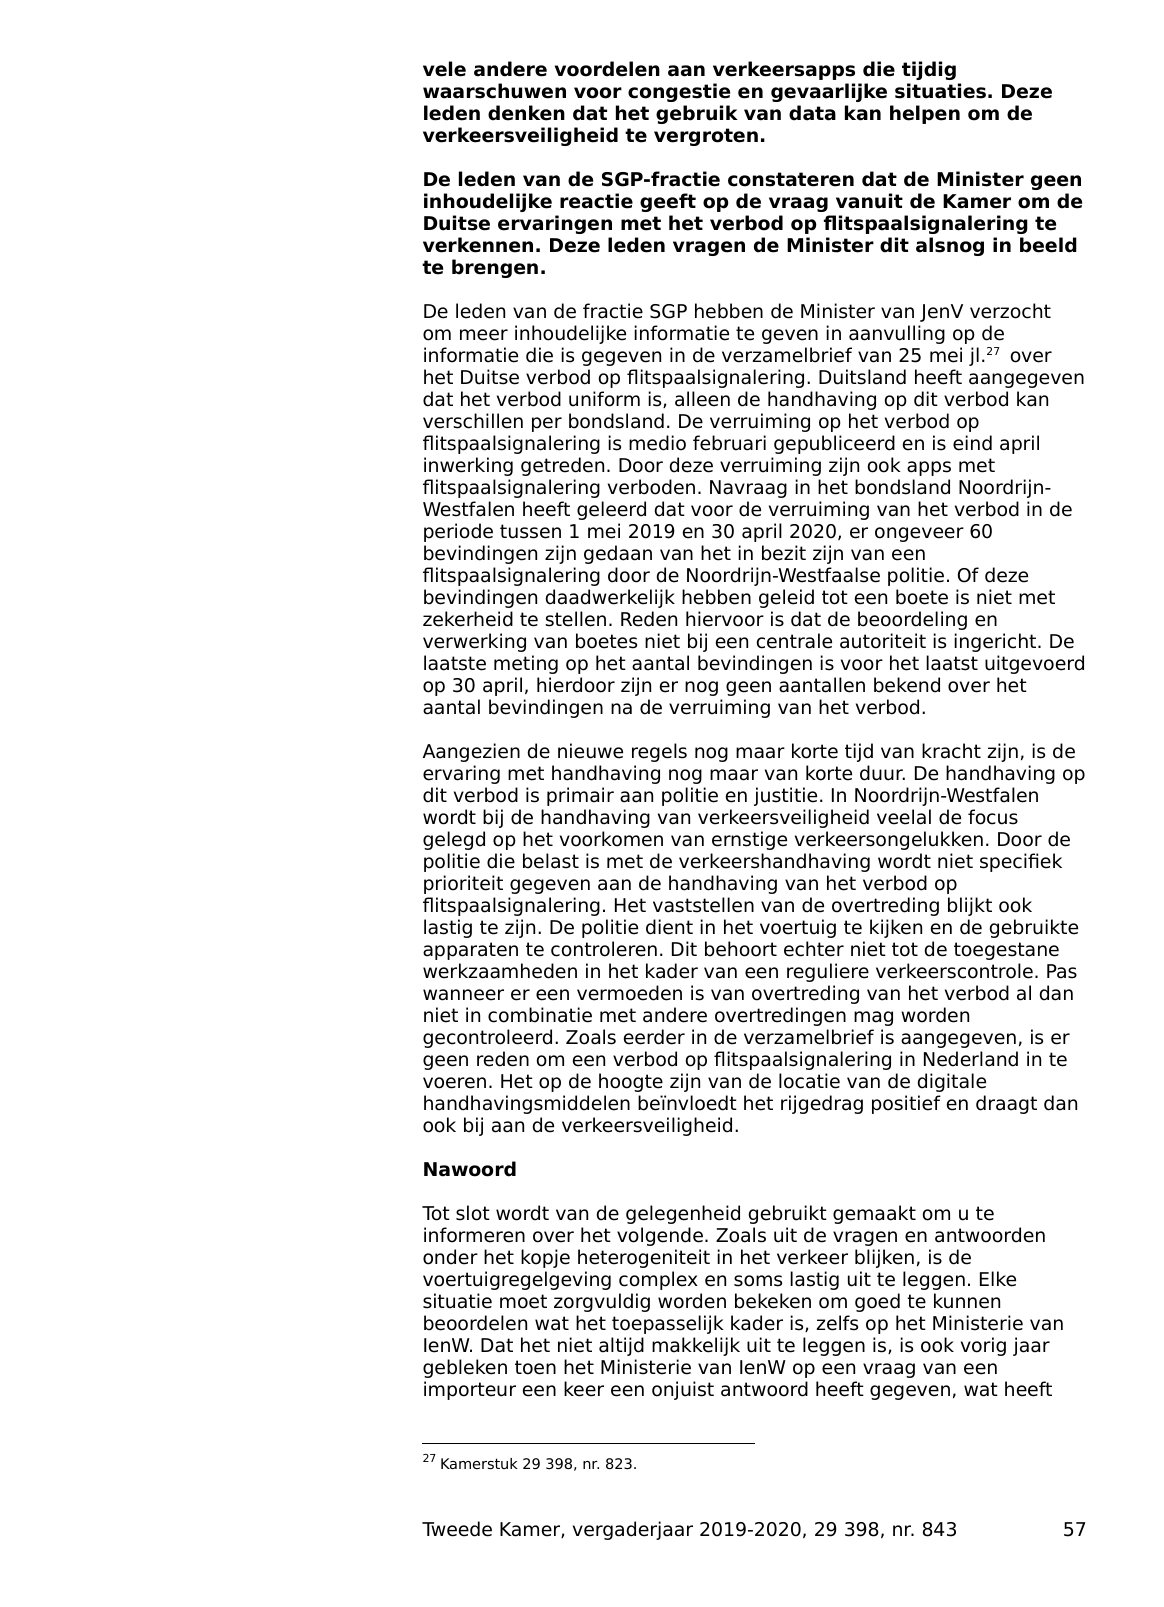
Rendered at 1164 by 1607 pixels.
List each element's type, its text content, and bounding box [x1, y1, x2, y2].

subtitle Nawoord [422, 1159, 1087, 1181]
text De leden van de fractie SGP hebben de Minister van JenV verzocht om meer inhoudelijke informatie te geven in aanvulling op de informatie die is gegeven in de verzamelbrief van 25 mei jl. over het Duitse verbod op flitspaalsignalering. Duitsland heeft aangegeven dat het verbod uniform is, alleen de handhaving op dit verbod kan verschillen per bondsland. De verruiming op het verbod op flitspaalsignalering is medio februari gepubliceerd en is eind april inwerking getreden. Door deze verruiming zijn ook apps met flitspaalsignalering verboden. Navraag in het bondsland Noordrijn-Westfalen heeft geleerd dat voor de verruiming van het verbod in de periode tussen 1 mei 2019 en 30 april 2020, er ongeveer 60 bevindingen zijn gedaan van het in bezit zijn van een flitspaalsignalering door de Noordrijn-Westfaalse politie. Of deze bevindingen daadwerkelijk hebben geleid tot een boete is niet met zekerheid te stellen. Reden hiervoor is dat de beoordeling en verwerking van boetes niet bij een centrale autoriteit is ingericht. De laatste meting op het aantal bevindingen is voor het laatst uitgevoerd op 30 april, hierdoor zijn er nog geen aantallen bekend over het aantal bevindingen na de verruiming van het verbod. [422, 301, 1087, 719]
text Tot slot wordt van de gelegenheid gebruikt gemaakt om u te informeren over het volgende. Zoals uit de vragen en antwoorden onder het kopje heterogeniteit in het verkeer blijken, is de voertuigregelgeving complex en soms lastig uit te leggen. Elke situatie moet zorgvuldig worden bekeken om goed te kunnen beoordelen wat het toepasselijk kader is, zelfs op het Ministerie van IenW. Dat het niet altijd makkelijk uit te leggen is, is ook vorig jaar gebleken toen het Ministerie van IenW op een vraag van een importeur een keer een onjuist antwoord heeft gegeven, wat heeft [422, 1203, 1087, 1401]
text Aangezien de nieuwe regels nog maar korte tijd van kracht zijn, is de ervaring met handhaving nog maar van korte duur. De handhaving op dit verbod is primair aan politie en justitie. In Noordrijn-Westfalen wordt bij de handhaving van verkeersveiligheid veelal de focus gelegd op het voorkomen van ernstige verkeersongelukken. Door de politie die belast is met de verkeershandhaving wordt niet specifiek prioriteit gegeven aan de handhaving van het verbod op flitspaalsignalering. Het vaststellen van de overtreding blijkt ook lastig te zijn. De politie dient in het voertuig te kijken en de gebruikte apparaten te controleren. Dit behoort echter niet tot de toegestane werkzaamheden in het kader van een reguliere verkeerscontrole. Pas wanneer er een vermoeden is van overtreding van het verbod al dan niet in combinatie met andere overtredingen mag worden gecontroleerd. Zoals eerder in de verzamelbrief is aangegeven, is er geen reden om een verbod op flitspaalsignalering in Nederland in te voeren. Het op de hoogte zijn van de locatie van de digitale handhavingsmiddelen beïnvloedt het rijgedrag positief en draagt dan ook bij aan de verkeersveiligheid. [422, 741, 1087, 1137]
text Kamerstuk 29 398, nr. 823. [422, 1452, 1087, 1474]
text De leden van de SGP-fractie constateren dat de Minister geen inhoudelijke reactie geeft op de vraag vanuit de Kamer om de Duitse ervaringen met het verbod op flitspaalsignalering te verkennen. Deze leden vragen de Minister dit alsnog in beeld te brengen. [422, 169, 1087, 279]
text vele andere voordelen aan verkeersapps die tijdig waarschuwen voor congestie en gevaarlijke situaties. Deze leden denken dat het gebruik van data kan helpen om de verkeersveiligheid te vergroten. [422, 59, 1087, 147]
